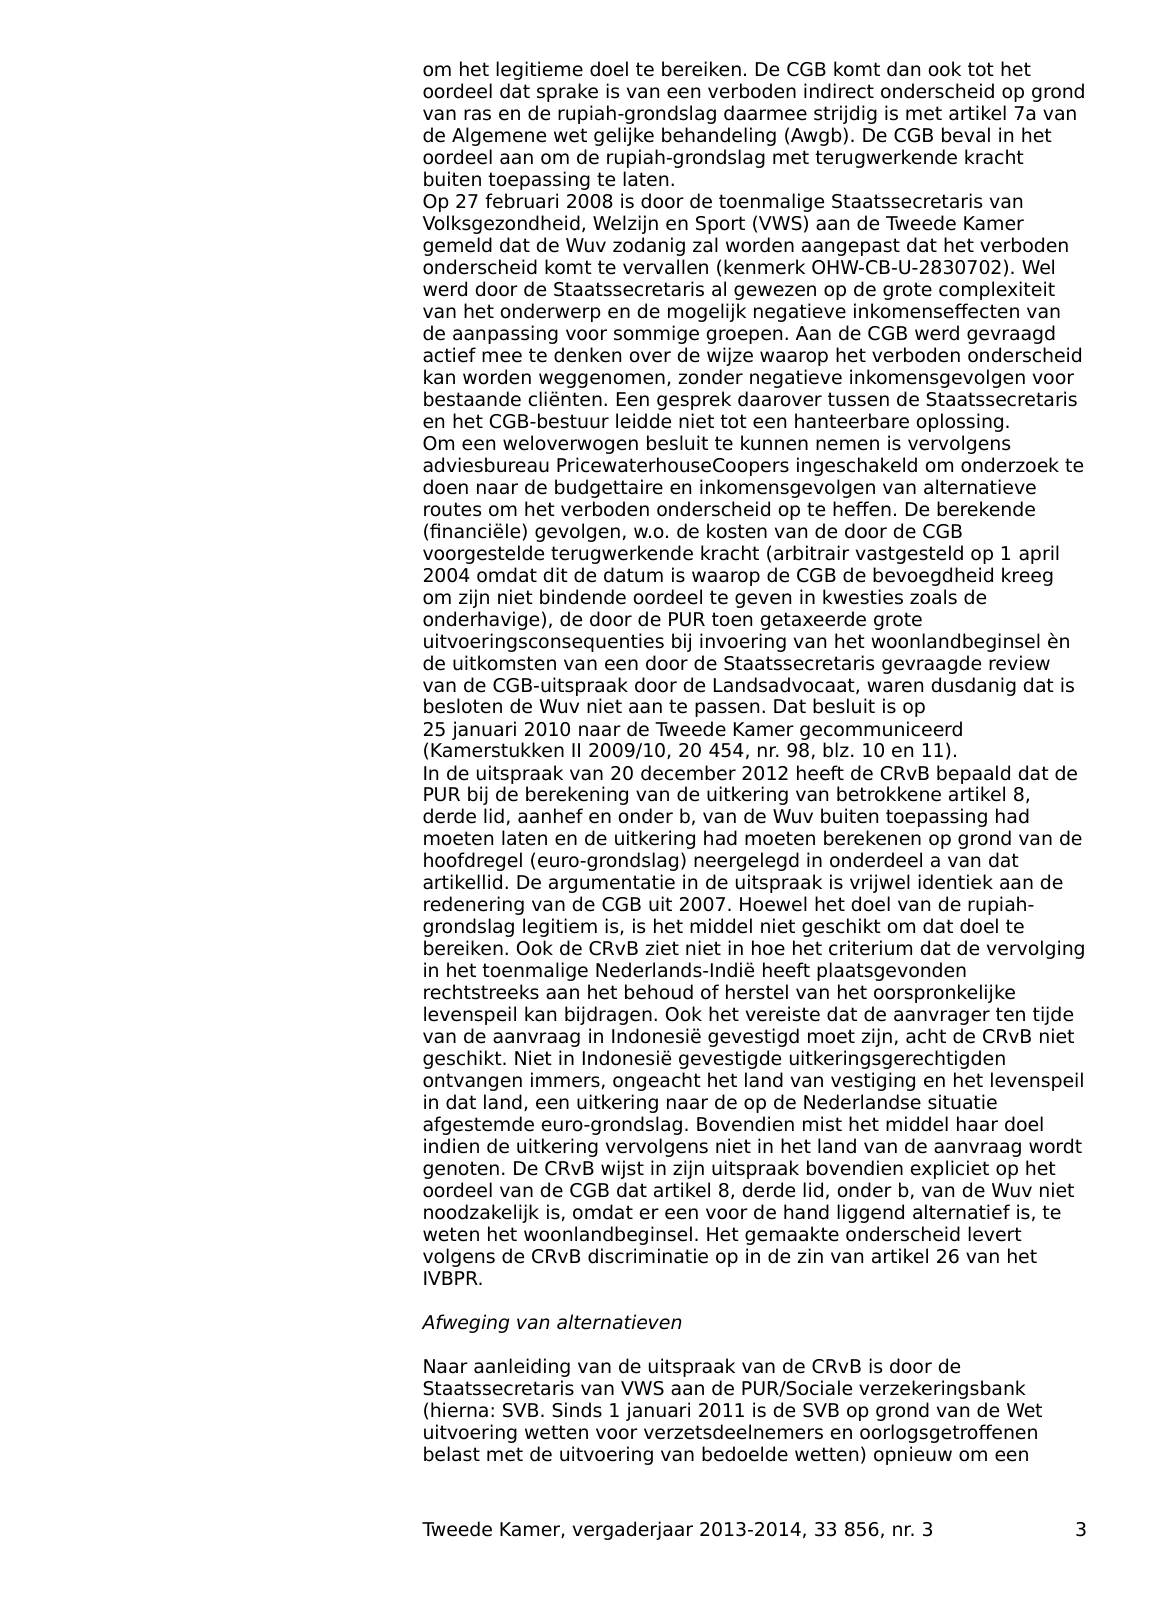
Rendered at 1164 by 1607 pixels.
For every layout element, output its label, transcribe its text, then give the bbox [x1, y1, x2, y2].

subtitle Afweging van alternatieven [422, 1312, 1087, 1334]
text Op 27 februari 2008 is door de toenmalige Staatssecretaris van Volksgezondheid, Welzijn en Sport (VWS) aan de Tweede Kamer gemeld dat de Wuv zodanig zal worden aangepast dat het verboden onderscheid komt te vervallen (kenmerk OHW-CB-U-2830702). Wel werd door de Staatssecretaris al gewezen op de grote complexiteit van het onderwerp en de mogelijk negatieve inkomenseffecten van de aanpassing voor sommige groepen. Aan de CGB werd gevraagd actief mee te denken over de wijze waarop het verboden onderscheid kan worden weggenomen, zonder negatieve inkomensgevolgen voor bestaande cliënten. Een gesprek daarover tussen de Staatssecretaris en het CGB-bestuur leidde niet tot een hanteerbare oplossing. [422, 191, 1087, 433]
text Om een weloverwogen besluit te kunnen nemen is vervolgens adviesbureau PricewaterhouseCoopers ingeschakeld om onderzoek te doen naar de budgettaire en inkomensgevolgen van alternatieve routes om het verboden onderscheid op te heffen. De berekende (financiële) gevolgen, w.o. de kosten van de door de CGB voorgestelde terugwerkende kracht (arbitrair vastgesteld op 1 april 2004 omdat dit de datum is waarop de CGB de bevoegdheid kreeg om zijn niet bindende oordeel te geven in kwesties zoals de onderhavige), de door de PUR toen getaxeerde grote uitvoeringsconsequenties bij invoering van het woonlandbeginsel èn de uitkomsten van een door de Staatssecretaris gevraagde review van de CGB-uitspraak door de Landsadvocaat, waren dusdanig dat is besloten de Wuv niet aan te passen. Dat besluit is op [422, 433, 1087, 718]
text om het legitieme doel te bereiken. De CGB komt dan ook tot het oordeel dat sprake is van een verboden indirect onderscheid op grond van ras en de rupiah-grondslag daarmee strijdig is met artikel 7a van de Algemene wet gelijke behandeling (Awgb). De CGB beval in het oordeel aan om de rupiah-grondslag met terugwerkende kracht buiten toepassing te laten. [422, 59, 1087, 191]
text In de uitspraak van 20 december 2012 heeft de CRvB bepaald dat de PUR bij de berekening van de uitkering van betrokkene artikel 8, derde lid, aanhef en onder b, van de Wuv buiten toepassing had moeten laten en de uitkering had moeten berekenen op grond van de hoofdregel (euro-grondslag) neergelegd in onderdeel a van dat artikellid. De argumentatie in de uitspraak is vrijwel identiek aan de redenering van de CGB uit 2007. Hoewel het doel van de rupiah-grondslag legitiem is, is het middel niet geschikt om dat doel te bereiken. Ook de CRvB ziet niet in hoe het criterium dat de vervolging in het toenmalige Nederlands-Indië heeft plaatsgevonden rechtstreeks aan het behoud of herstel van het oorspronkelijke levenspeil kan bijdragen. Ook het vereiste dat de aanvrager ten tijde van de aanvraag in Indonesië gevestigd moet zijn, acht de CRvB niet geschikt. Niet in Indonesië gevestigde uitkeringsgerechtigden ontvangen immers, ongeacht het land van vestiging en het levenspeil in dat land, een uitkering naar de op de Nederlandse situatie afgestemde euro-grondslag. Bovendien mist het middel haar doel indien de uitkering vervolgens niet in het land van de aanvraag wordt genoten. De CRvB wijst in zijn uitspraak bovendien expliciet op het oordeel van de CGB dat artikel 8, derde lid, onder b, van de Wuv niet noodzakelijk is, omdat er een voor de hand liggend alternatief is, te weten het woonlandbeginsel. Het gemaakte onderscheid levert volgens de CRvB discriminatie op in de zin van artikel 26 van het IVBPR. [422, 762, 1087, 1290]
text Naar aanleiding van de uitspraak van de CRvB is door de Staatssecretaris van VWS aan de PUR/Sociale verzekeringsbank (hierna: SVB. Sinds 1 januari 2011 is de SVB op grond van de Wet uitvoering wetten voor verzetsdeelnemers en oorlogsgetroffenen belast met de uitvoering van bedoelde wetten) opnieuw om een [422, 1356, 1087, 1466]
text 25 januari 2010 naar de Tweede Kamer gecommuniceerd (Kamerstukken II 2009/10, 20 454, nr. 98, blz. 10 en 11). [422, 718, 1087, 762]
